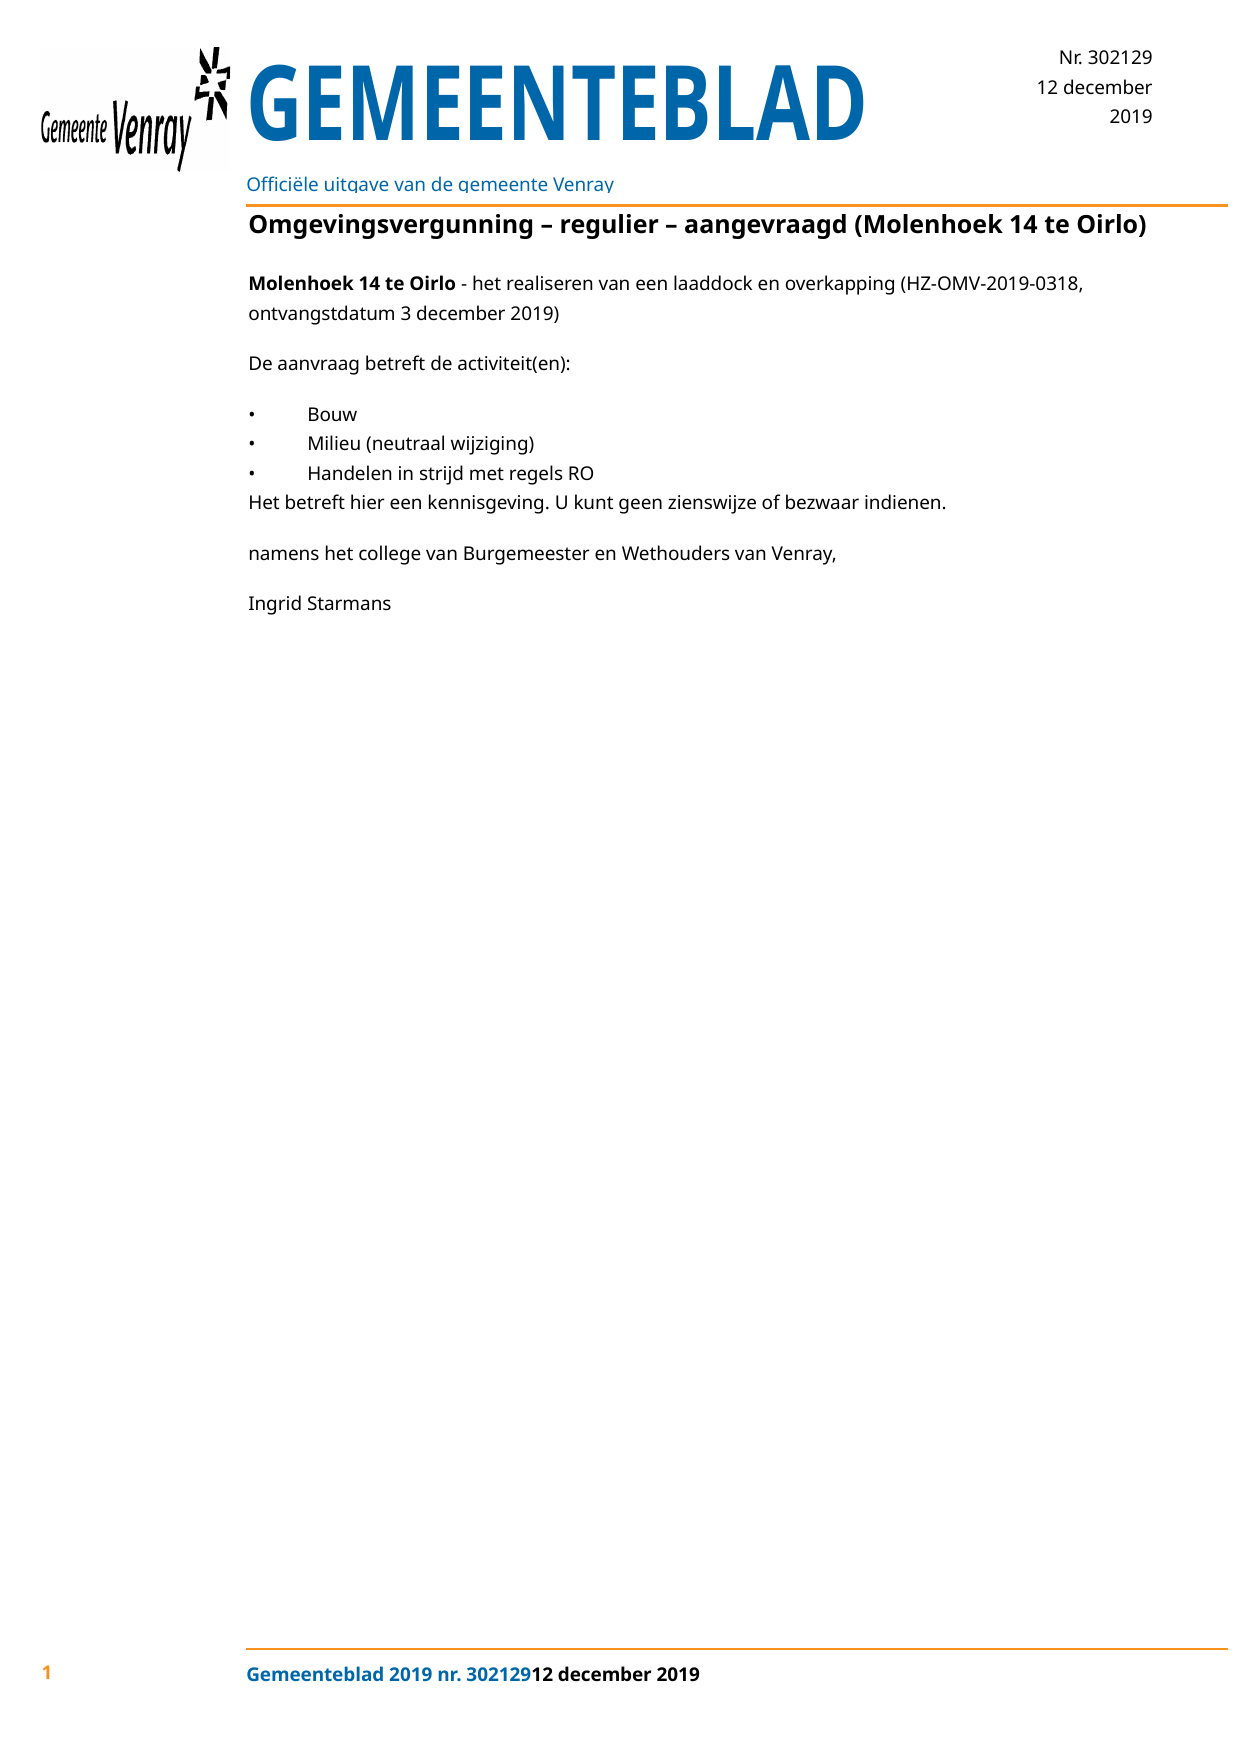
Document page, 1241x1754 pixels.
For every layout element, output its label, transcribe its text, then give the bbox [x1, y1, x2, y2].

text Ingrid Starmans [248, 590, 1152, 616]
list Bouw [248, 401, 1152, 426]
text Omgevingsvergunning – regulier – aangevraagd (Molenhoek 14 te Oirlo) [248, 207, 1152, 241]
picture [41, 47, 231, 172]
text Het betreft hier een kennisgeving. U kunt geen zienswijze of bezwaar indienen. [248, 489, 1152, 515]
text Molenhoek 14 te Oirlo - het realiseren van een laaddock en overkapping (HZ-OMV-2019-0318, ontvangstdatum 3 december 2019) [248, 270, 1152, 326]
list Handelen in strijd met regels RO [248, 460, 1152, 486]
text De aanvraag betreft de activiteit(en): [248, 350, 1152, 376]
list Milieu (neutraal wijziging) [248, 430, 1152, 456]
text namens het college van Burgemeester en Wethouders van Venray, [248, 540, 1152, 566]
